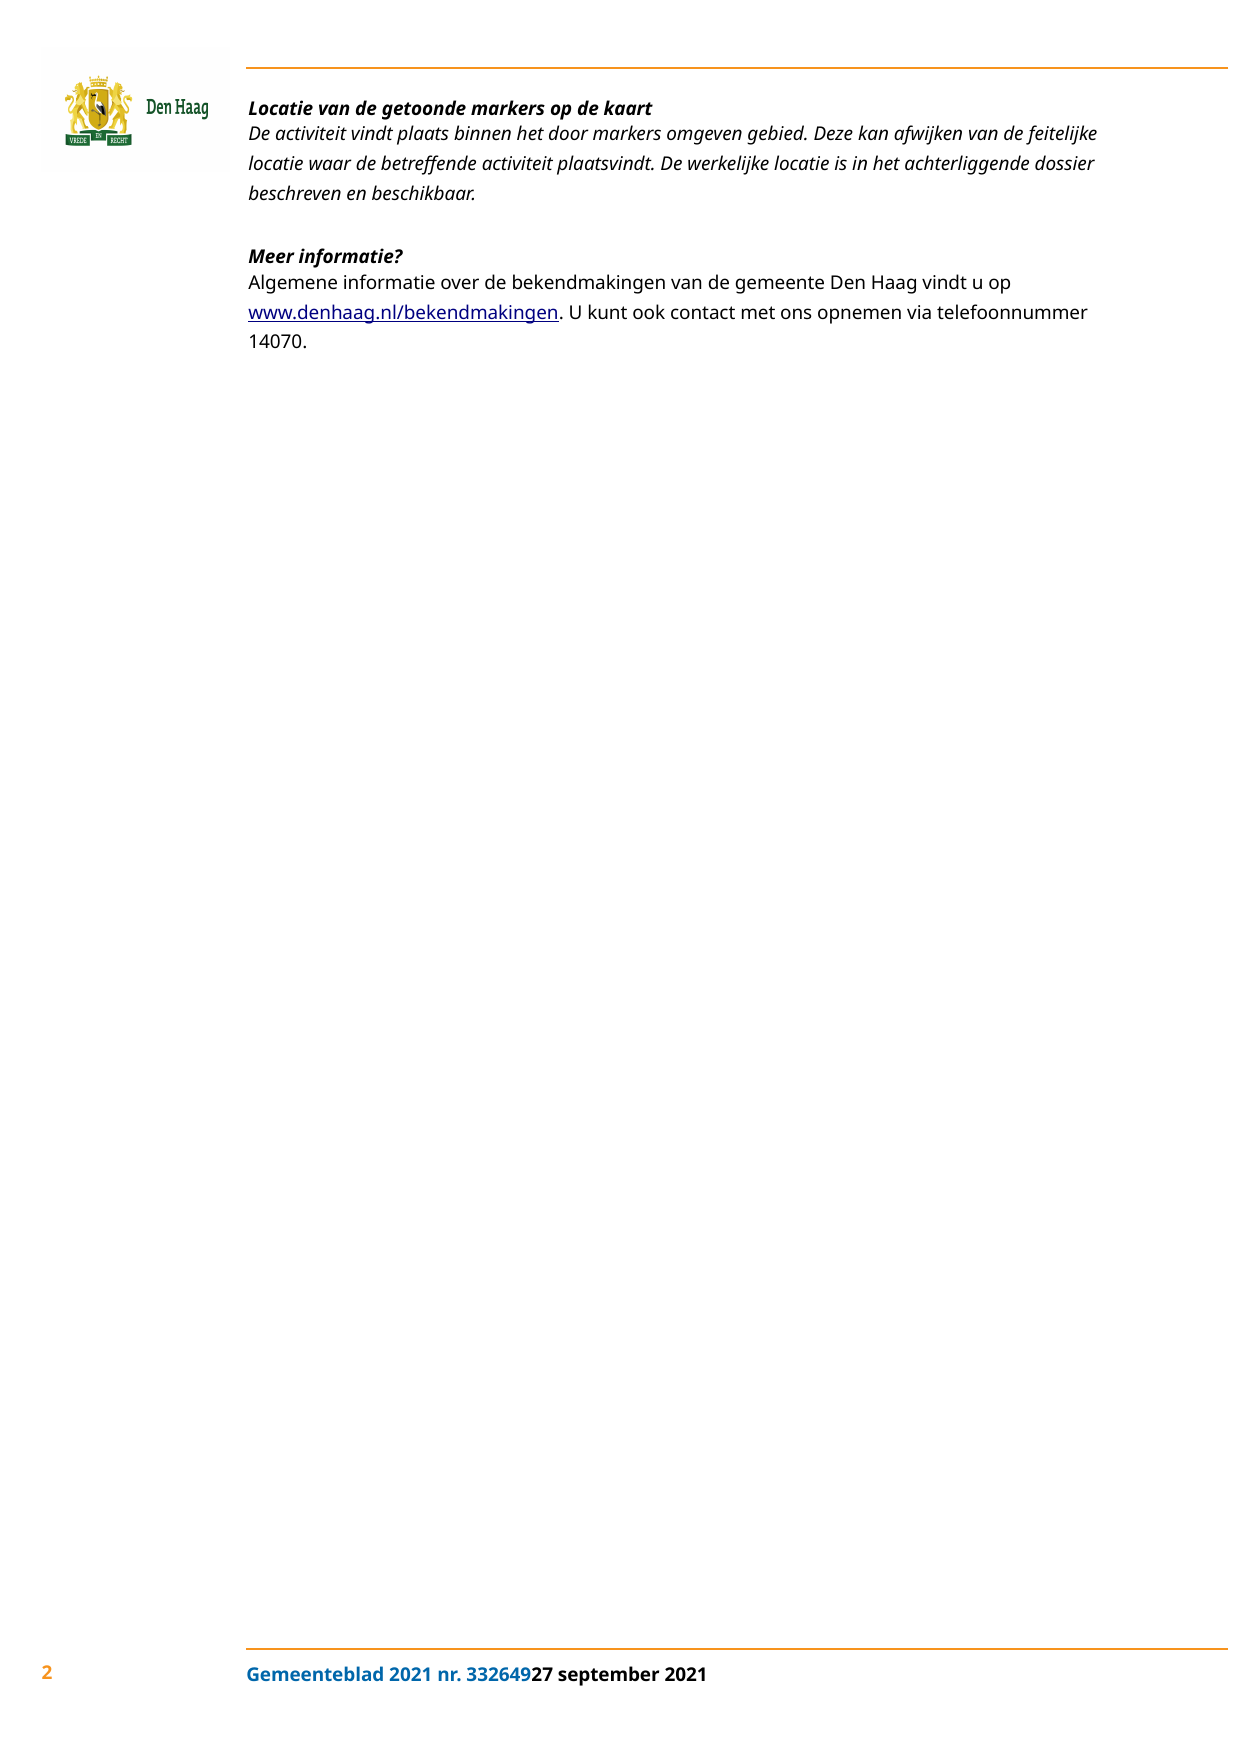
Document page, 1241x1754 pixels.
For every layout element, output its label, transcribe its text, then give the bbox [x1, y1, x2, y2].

text Meer informatie? [248, 244, 1152, 269]
picture [41, 47, 231, 172]
text De activiteit vindt plaats binnen het door markers omgeven gebied. Deze kan afwijken van de feitelijke locatie waar de betreffende activiteit plaatsvindt. De werkelijke locatie is in het achterliggende dossier beschreven en beschikbaar. [248, 121, 1152, 205]
text Algemene informatie over de bekendmakingen van de gemeente Den Haag vindt u op www.denhaag.nl/bekendmakingen. U kunt ook contact met ons opnemen via telefoonnummer 14070. [248, 269, 1152, 354]
text Locatie van de getoonde markers op de kaart [248, 95, 1152, 121]
